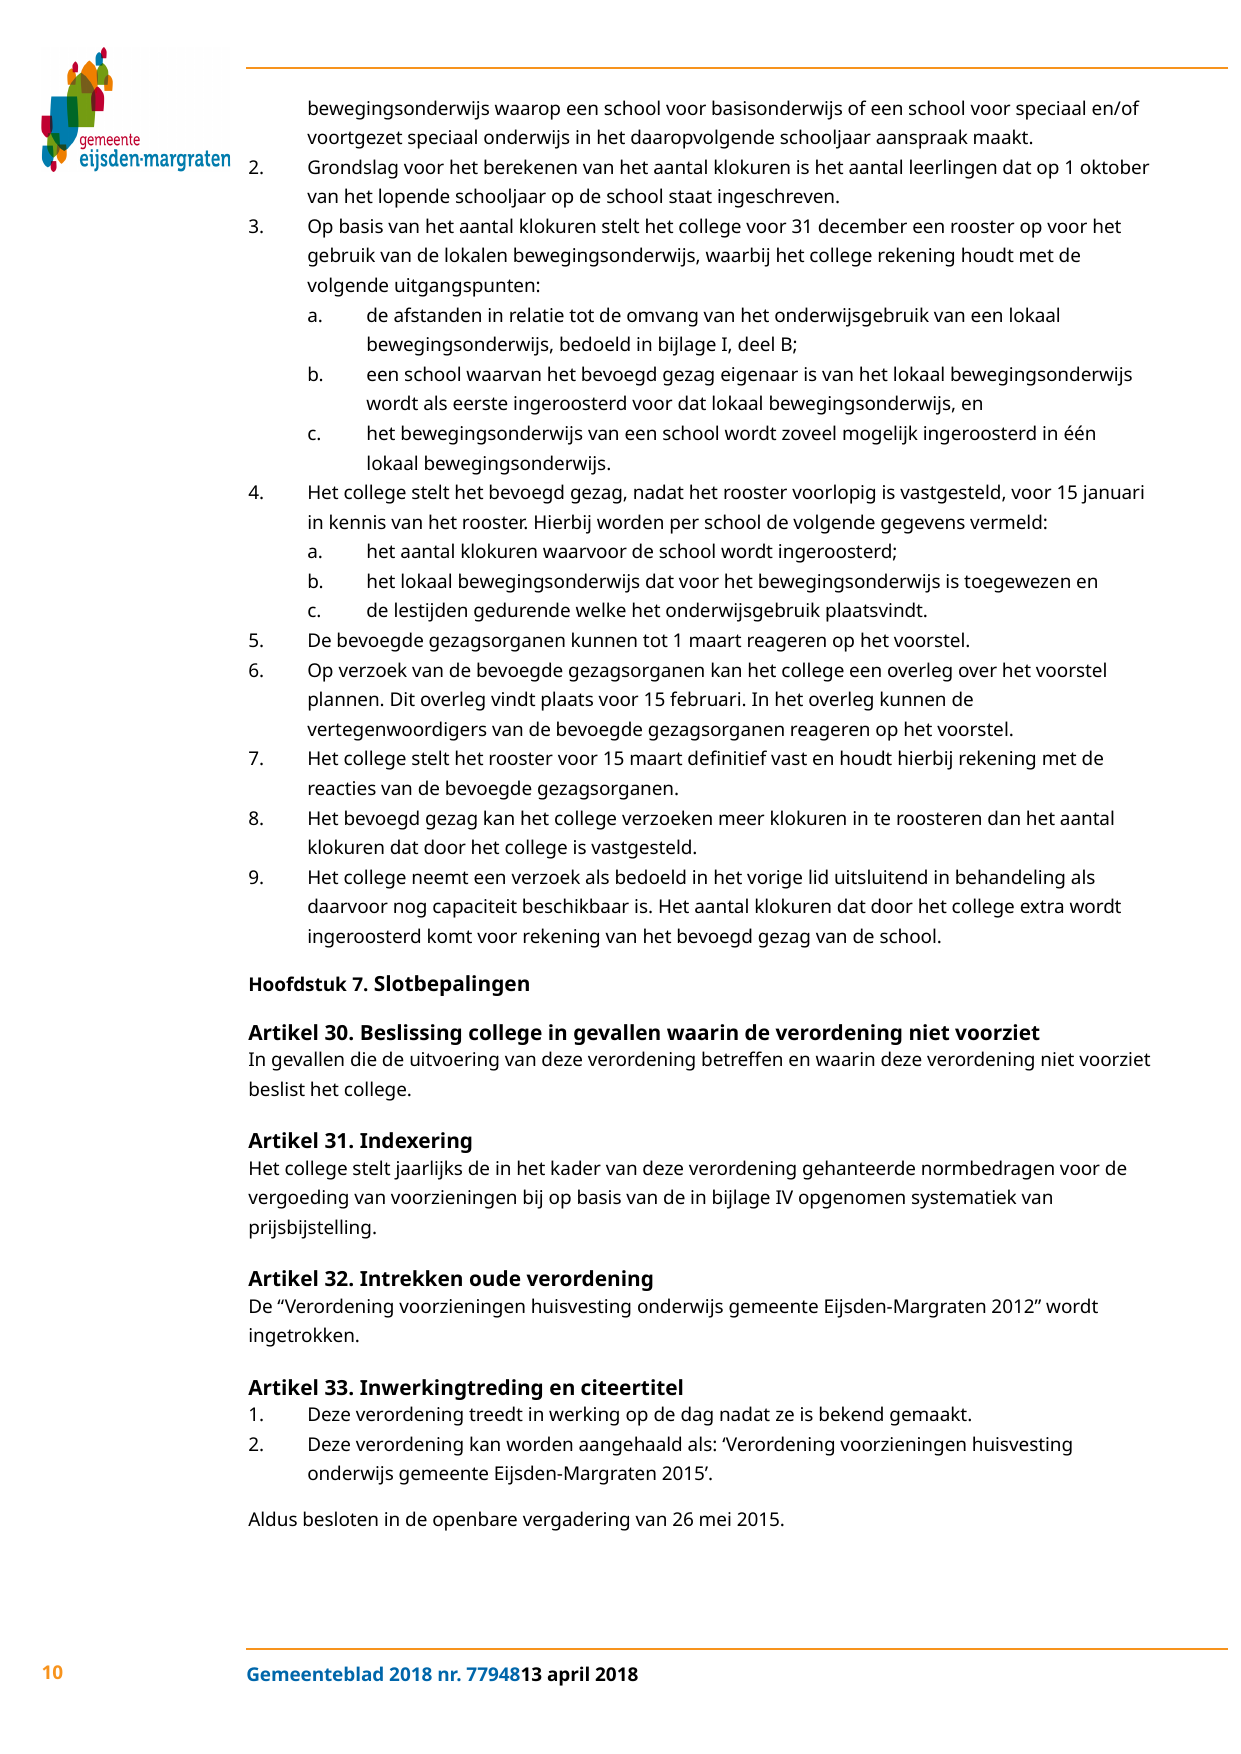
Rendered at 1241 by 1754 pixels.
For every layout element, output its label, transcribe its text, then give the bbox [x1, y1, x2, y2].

list Deze verordening kan worden aangehaald als: ‘Verordening voorzieningen huisvesting onderwijs gemeente Eijsden-Margraten 2015’. [248, 1431, 1152, 1486]
list het bewegingsonderwijs van een school wordt zoveel mogelijk ingeroosterd in één lokaal bewegingsonderwijs. [307, 420, 1152, 476]
picture [41, 47, 231, 172]
list Op basis van het aantal klokuren stelt het college voor 31 december een rooster op voor het gebruik van de lokalen bewegingsonderwijs, waarbij het college rekening houdt met de volgende uitgangspunten: [248, 213, 1152, 298]
list bewegingsonderwijs waarop een school voor basisonderwijs of een school voor speciaal en/of voortgezet speciaal onderwijs in het daaropvolgende schooljaar aanspraak maakt. [248, 95, 1152, 150]
list Het college stelt het bevoegd gezag, nadat het rooster voorlopig is vastgesteld, voor 15 januari in kennis van het rooster. Hierbij worden per school de volgende gegevens vermeld: [248, 479, 1152, 535]
text Artikel 33. Inwerkingtreding en citeertitel [248, 1373, 1152, 1401]
list het aantal klokuren waarvoor de school wordt ingeroosterd; [307, 538, 1152, 564]
list Op verzoek van de bevoegde gezagsorganen kan het college een overleg over het voorstel plannen. Dit overleg vindt plaats voor 15 februari. In het overleg kunnen de vertegenwoordigers van de bevoegde gezagsorganen reageren op het voorstel. [248, 657, 1152, 742]
list de lestijden gedurende welke het onderwijsgebruik plaatsvindt. [307, 598, 1152, 623]
list de afstanden in relatie tot de omvang van het onderwijsgebruik van een lokaal bewegingsonderwijs, bedoeld in bijlage I, deel B; [307, 302, 1152, 357]
text In gevallen die de uitvoering van deze verordening betreffen en waarin deze verordening niet voorziet beslist het college. [248, 1046, 1152, 1102]
list een school waarvan het bevoegd gezag eigenaar is van het lokaal bewegingsonderwijs wordt als eerste ingeroosterd voor dat lokaal bewegingsonderwijs, en [307, 361, 1152, 416]
text De “Verordening voorzieningen huisvesting onderwijs gemeente Eijsden-Margraten 2012” wordt ingetrokken. [248, 1293, 1152, 1348]
list Het bevoegd gezag kan het college verzoeken meer klokuren in te roosteren dan het aantal klokuren dat door het college is vastgesteld. [248, 805, 1152, 860]
text Artikel 31. Indexering [248, 1126, 1152, 1155]
text Artikel 32. Intrekken oude verordening [248, 1264, 1152, 1293]
list Deze verordening treedt in werking op de dag nadat ze is bekend gemaakt. [248, 1401, 1152, 1427]
list Het college stelt het rooster voor 15 maart definitief vast en houdt hierbij rekening met de reacties van de bevoegde gezagsorganen. [248, 746, 1152, 801]
list Het college neemt een verzoek als bedoeld in het vorige lid uitsluitend in behandeling als daarvoor nog capaciteit beschikbaar is. Het aantal klokuren dat door het college extra wordt ingeroosterd komt voor rekening van het bevoegd gezag van de school. [248, 864, 1152, 949]
list Grondslag voor het berekenen van het aantal klokuren is het aantal leerlingen dat op 1 oktober van het lopende schooljaar op de school staat ingeschreven. [248, 154, 1152, 209]
text Artikel 30. Beslissing college in gevallen waarin de verordening niet voorziet [248, 1018, 1152, 1046]
list het lokaal bewegingsonderwijs dat voor het bewegingsonderwijs is toegewezen en [307, 568, 1152, 594]
text Het college stelt jaarlijks de in het kader van deze verordening gehanteerde normbedragen voor de vergoeding van voorzieningen bij op basis van de in bijlage IV opgenomen systematiek van prijsbijstelling. [248, 1155, 1152, 1240]
text Hoofdstuk 7. Slotbepalingen [248, 969, 1152, 997]
list De bevoegde gezagsorganen kunnen tot 1 maart reageren op het voorstel. [248, 627, 1152, 653]
text Aldus besloten in de openbare vergadering van 26 mei 2015. [248, 1506, 1152, 1532]
